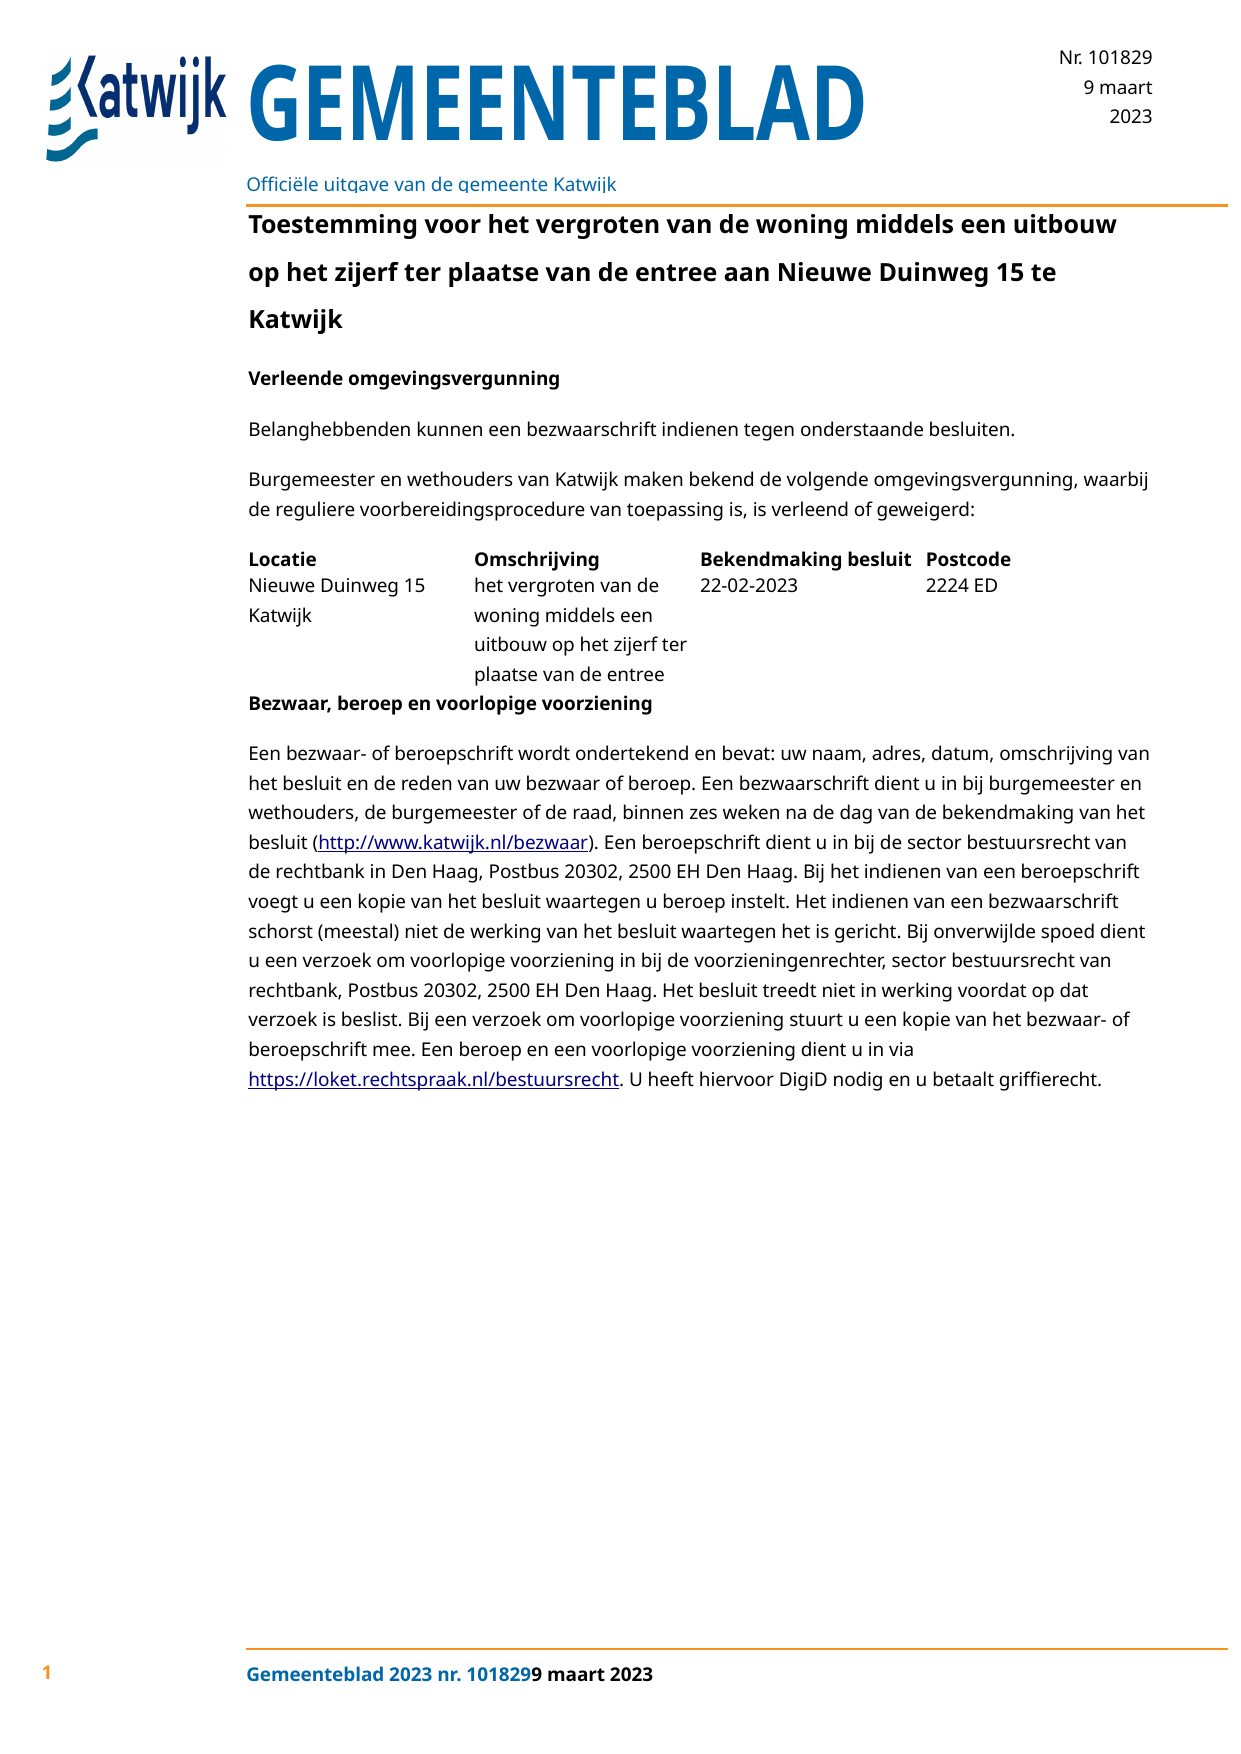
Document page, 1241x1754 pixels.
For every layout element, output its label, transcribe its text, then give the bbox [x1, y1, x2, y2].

text Toestemming voor het vergroten van de woning middels een uitbouw op het zijerf ter plaatse van de entree aan Nieuwe Duinweg 15 te Katwijk [248, 207, 1152, 336]
table_header Postcode [926, 546, 1152, 572]
picture [41, 47, 231, 172]
table_cell het vergroten van de woning middels een uitbouw op het zijerf ter plaatse van de entree [474, 572, 700, 687]
table_header Locatie [248, 546, 474, 572]
text Verleende omgevingsvergunning [248, 366, 1152, 391]
table_header Bekendmaking besluit [700, 546, 926, 572]
table_cell Nieuwe Duinweg 15 Katwijk [248, 572, 474, 687]
text Een bezwaar- of beroepschrift wordt ondertekend en bevat: uw naam, adres, datum, omschrijving van het besluit en de reden van uw bezwaar of beroep. Een bezwaarschrift dient u in bij burgemeester en wethouders, de burgemeester of de raad, binnen zes weken na de dag van de bekendmaking van het besluit (http://www.katwijk.nl/bezwaar). Een beroepschrift dient u in bij de sector bestuursrecht van de rechtbank in Den Haag, Postbus 20302, 2500 EH Den Haag. Bij het indienen van een beroepschrift voegt u een kopie van het besluit waartegen u beroep instelt. Het indienen van een bezwaarschrift schorst (meestal) niet de werking van het besluit waartegen het is gericht. Bij onverwijlde spoed dient u een verzoek om voorlopige voorziening in bij de voorzieningenrechter, sector bestuursrecht van rechtbank, Postbus 20302, 2500 EH Den Haag. Het besluit treedt niet in werking voordat op dat verzoek is beslist. Bij een verzoek om voorlopige voorziening stuurt u een kopie van het bezwaar- of beroepschrift mee. Een beroep en een voorlopige voorziening dient u in via https://loket.rechtspraak.nl/bestuursrecht. U heeft hiervoor DigiD nodig en u betaalt griffierecht. [248, 740, 1152, 1091]
table_cell 22-02-2023 [700, 572, 926, 687]
table_cell 2224 ED [926, 572, 1152, 687]
text Bezwaar, beroep en voorlopige voorziening [248, 690, 1152, 716]
table_header Omschrijving [474, 546, 700, 572]
text Belanghebbenden kunnen een bezwaarschrift indienen tegen onderstaande besluiten. [248, 416, 1152, 442]
text Burgemeester en wethouders van Katwijk maken bekend de volgende omgevingsvergunning, waarbij de reguliere voorbereidingsprocedure van toepassing is, is verleend of geweigerd: [248, 466, 1152, 522]
